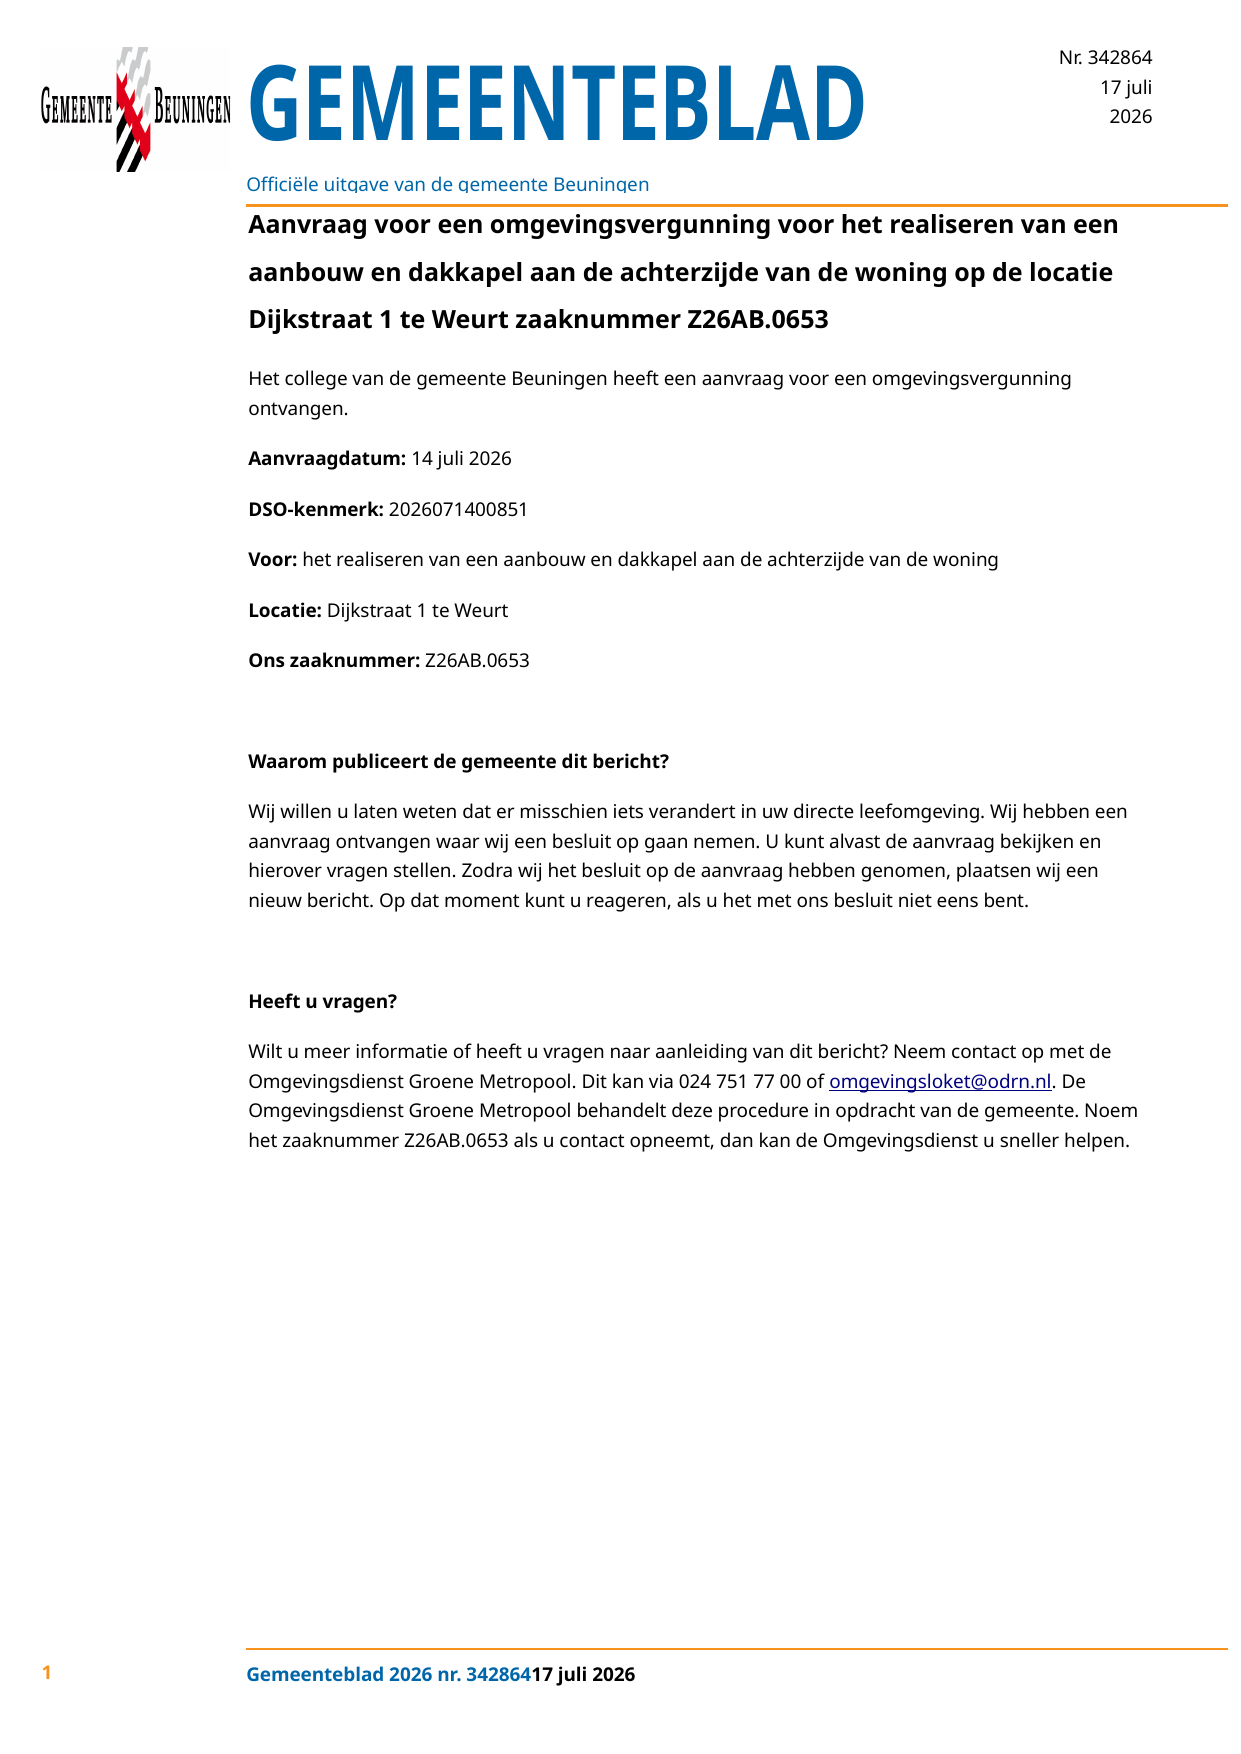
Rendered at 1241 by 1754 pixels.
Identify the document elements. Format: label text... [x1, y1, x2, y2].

text Voor: het realiseren van een aanbouw en dakkapel aan de achterzijde van de woning [248, 546, 1152, 572]
text Wij willen u laten weten dat er misschien iets verandert in uw directe leefomgeving. Wij hebben een aanvraag ontvangen waar wij een besluit op gaan nemen. U kunt alvast de aanvraag bekijken en hierover vragen stellen. Zodra wij het besluit op de aanvraag hebben genomen, plaatsen wij een nieuw bericht. Op dat moment kunt u reageren, als u het met ons besluit niet eens bent. [248, 798, 1152, 913]
text Wilt u meer informatie of heeft u vragen naar aanleiding van dit bericht? Neem contact op met de Omgevingsdienst Groene Metropool. Dit kan via 024 751 77 00 of omgevingsloket@odrn.nl. De Omgevingsdienst Groene Metropool behandelt deze procedure in opdracht van de gemeente. Noem het zaaknummer Z26AB.0653 als u contact opneemt, dan kan de Omgevingsdienst u sneller helpen. [248, 1038, 1152, 1153]
text Heeft u vragen? [248, 988, 1152, 1014]
picture [41, 47, 231, 172]
text Aanvraagdatum: 14 juli 2026 [248, 446, 1152, 471]
text DSO-kenmerk: 2026071400851 [248, 496, 1152, 522]
text Ons zaaknummer: Z26AB.0653 [248, 647, 1152, 673]
text Aanvraag voor een omgevingsvergunning voor het realiseren van een aanbouw en dakkapel aan de achterzijde van de woning op de locatie Dijkstraat 1 te Weurt zaaknummer Z26AB.0653 [248, 207, 1152, 336]
text Locatie: Dijkstraat 1 te Weurt [248, 597, 1152, 622]
text Het college van de gemeente Beuningen heeft een aanvraag voor een omgevingsvergunning ontvangen. [248, 366, 1152, 421]
text Waarom publiceert de gemeente dit bericht? [248, 748, 1152, 774]
